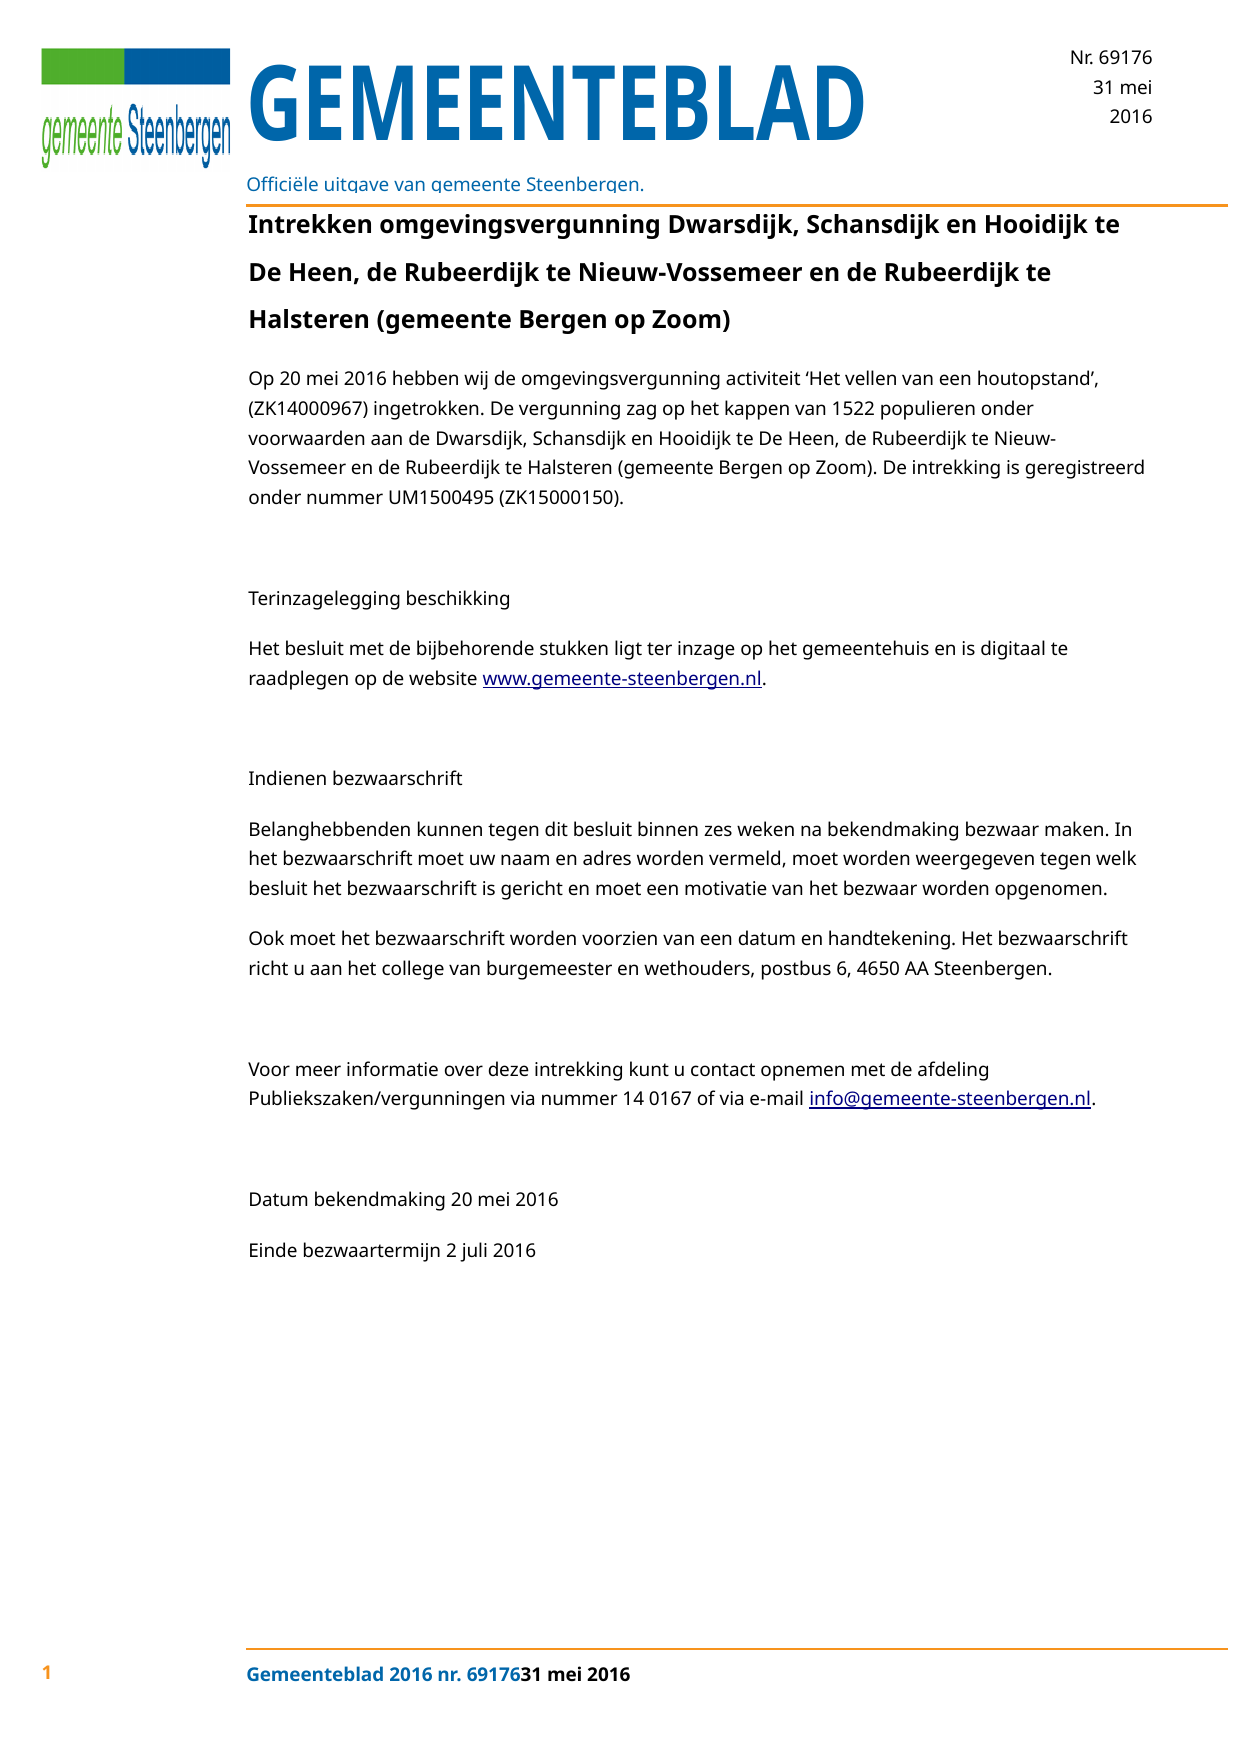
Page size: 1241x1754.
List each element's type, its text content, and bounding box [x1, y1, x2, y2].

text Het besluit met de bijbehorende stukken ligt ter inzage op het gemeentehuis en is digitaal te raadplegen op de website www.gemeente-steenbergen.nl. [248, 635, 1152, 690]
text Op 20 mei 2016 hebben wij de omgevingsvergunning activiteit ‘Het vellen van een houtopstand’, (ZK14000967) ingetrokken. De vergunning zag op het kappen van 1522 populieren onder voorwaarden aan de Dwarsdijk, Schansdijk en Hooidijk te De Heen, de Rubeerdijk te Nieuw-Vossemeer en de Rubeerdijk te Halsteren (gemeente Bergen op Zoom). De intrekking is geregistreerd onder nummer UM1500495 (ZK15000150). [248, 366, 1152, 509]
picture [41, 47, 231, 172]
text Ook moet het bezwaarschrift worden voorzien van een datum en handtekening. Het bezwaarschrift richt u aan het college van burgemeester en wethouders, postbus 6, 4650 AA Steenbergen. [248, 926, 1152, 981]
text Terinzagelegging beschikking [248, 585, 1152, 610]
text Einde bezwaartermijn 2 juli 2016 [248, 1237, 1152, 1262]
text Belanghebbenden kunnen tegen dit besluit binnen zes weken na bekendmaking bezwaar maken. In het bezwaarschrift moet uw naam en adres worden vermeld, moet worden weergegeven tegen welk besluit het bezwaarschrift is gericht en moet een motivatie van het bezwaar worden opgenomen. [248, 816, 1152, 901]
text Voor meer informatie over deze intrekking kunt u contact opnemen met de afdeling Publiekszaken/vergunningen via nummer 14 0167 of via e-mail info@gemeente-steenbergen.nl. [248, 1056, 1152, 1111]
text Indienen bezwaarschrift [248, 766, 1152, 791]
text Intrekken omgevingsvergunning Dwarsdijk, Schansdijk en Hooidijk te De Heen, de Rubeerdijk te Nieuw-Vossemeer en de Rubeerdijk te Halsteren (gemeente Bergen op Zoom) [248, 207, 1152, 336]
text Datum bekendmaking 20 mei 2016 [248, 1186, 1152, 1212]
